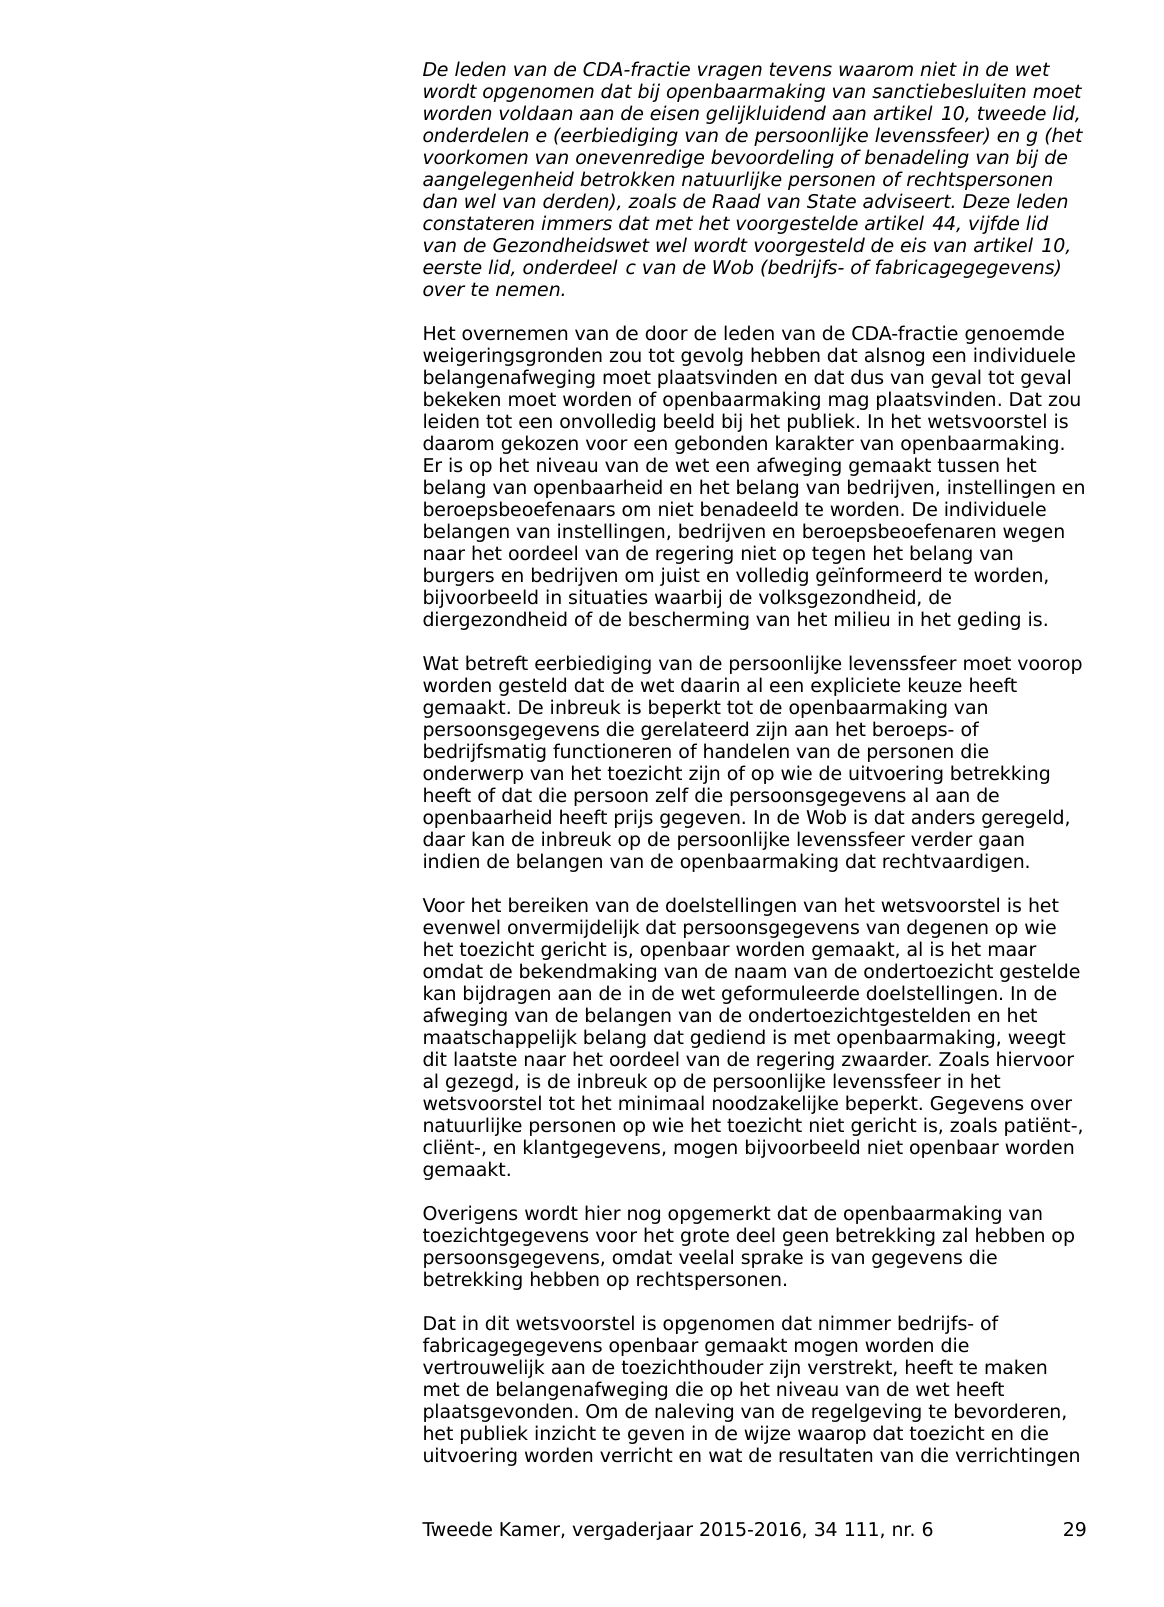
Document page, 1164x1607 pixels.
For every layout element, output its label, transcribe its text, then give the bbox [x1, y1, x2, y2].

text De leden van de CDA-fractie vragen tevens waarom niet in de wet wordt opgenomen dat bij openbaarmaking van sanctiebesluiten moet worden voldaan aan de eisen gelijkluidend aan artikel 10, tweede lid, onderdelen e (eerbiediging van de persoonlijke levenssfeer) en g (het voorkomen van onevenredige bevoordeling of benadeling van bij de aangelegenheid betrokken natuurlijke personen of rechtspersonen dan wel van derden), zoals de Raad van State adviseert. Deze leden constateren immers dat met het voorgestelde artikel 44, vijfde lid van de Gezondheidswet wel wordt voorgesteld de eis van artikel 10, eerste lid, onderdeel c van de Wob (bedrijfs- of fabricagegegevens) over te nemen. [422, 59, 1087, 301]
text Voor het bereiken van de doelstellingen van het wetsvoorstel is het evenwel onvermijdelijk dat persoonsgegevens van degenen op wie het toezicht gericht is, openbaar worden gemaakt, al is het maar omdat de bekendmaking van de naam van de ondertoezicht gestelde kan bijdragen aan de in de wet geformuleerde doelstellingen. In de afweging van de belangen van de ondertoezichtgestelden en het maatschappelijk belang dat gediend is met openbaarmaking, weegt dit laatste naar het oordeel van de regering zwaarder. Zoals hiervoor al gezegd, is de inbreuk op de persoonlijke levenssfeer in het wetsvoorstel tot het minimaal noodzakelijke beperkt. Gegevens over natuurlijke personen op wie het toezicht niet gericht is, zoals patiënt-, cliënt-, en klantgegevens, mogen bijvoorbeeld niet openbaar worden gemaakt. [422, 895, 1087, 1181]
text Overigens wordt hier nog opgemerkt dat de openbaarmaking van toezichtgegevens voor het grote deel geen betrekking zal hebben op persoonsgegevens, omdat veelal sprake is van gegevens die betrekking hebben op rechtspersonen. [422, 1203, 1087, 1291]
text Wat betreft eerbiediging van de persoonlijke levenssfeer moet voorop worden gesteld dat de wet daarin al een expliciete keuze heeft gemaakt. De inbreuk is beperkt tot de openbaarmaking van persoonsgegevens die gerelateerd zijn aan het beroeps- of bedrijfsmatig functioneren of handelen van de personen die onderwerp van het toezicht zijn of op wie de uitvoering betrekking heeft of dat die persoon zelf die persoonsgegevens al aan de openbaarheid heeft prijs gegeven. In de Wob is dat anders geregeld, daar kan de inbreuk op de persoonlijke levenssfeer verder gaan indien de belangen van de openbaarmaking dat rechtvaardigen. [422, 653, 1087, 873]
text Het overnemen van de door de leden van de CDA-fractie genoemde weigeringsgronden zou tot gevolg hebben dat alsnog een individuele belangenafweging moet plaatsvinden en dat dus van geval tot geval bekeken moet worden of openbaarmaking mag plaatsvinden. Dat zou leiden tot een onvolledig beeld bij het publiek. In het wetsvoorstel is daarom gekozen voor een gebonden karakter van openbaarmaking. Er is op het niveau van de wet een afweging gemaakt tussen het belang van openbaarheid en het belang van bedrijven, instellingen en beroepsbeoefenaars om niet benadeeld te worden. De individuele belangen van instellingen, bedrijven en beroepsbeoefenaren wegen naar het oordeel van de regering niet op tegen het belang van burgers en bedrijven om juist en volledig geïnformeerd te worden, bijvoorbeeld in situaties waarbij de volksgezondheid, de diergezondheid of de bescherming van het milieu in het geding is. [422, 323, 1087, 631]
text Dat in dit wetsvoorstel is opgenomen dat nimmer bedrijfs- of fabricagegegevens openbaar gemaakt mogen worden die vertrouwelijk aan de toezichthouder zijn verstrekt, heeft te maken met de belangenafweging die op het niveau van de wet heeft plaatsgevonden. Om de naleving van de regelgeving te bevorderen, het publiek inzicht te geven in de wijze waarop dat toezicht en die uitvoering worden verricht en wat de resultaten van die verrichtingen [422, 1313, 1087, 1467]
